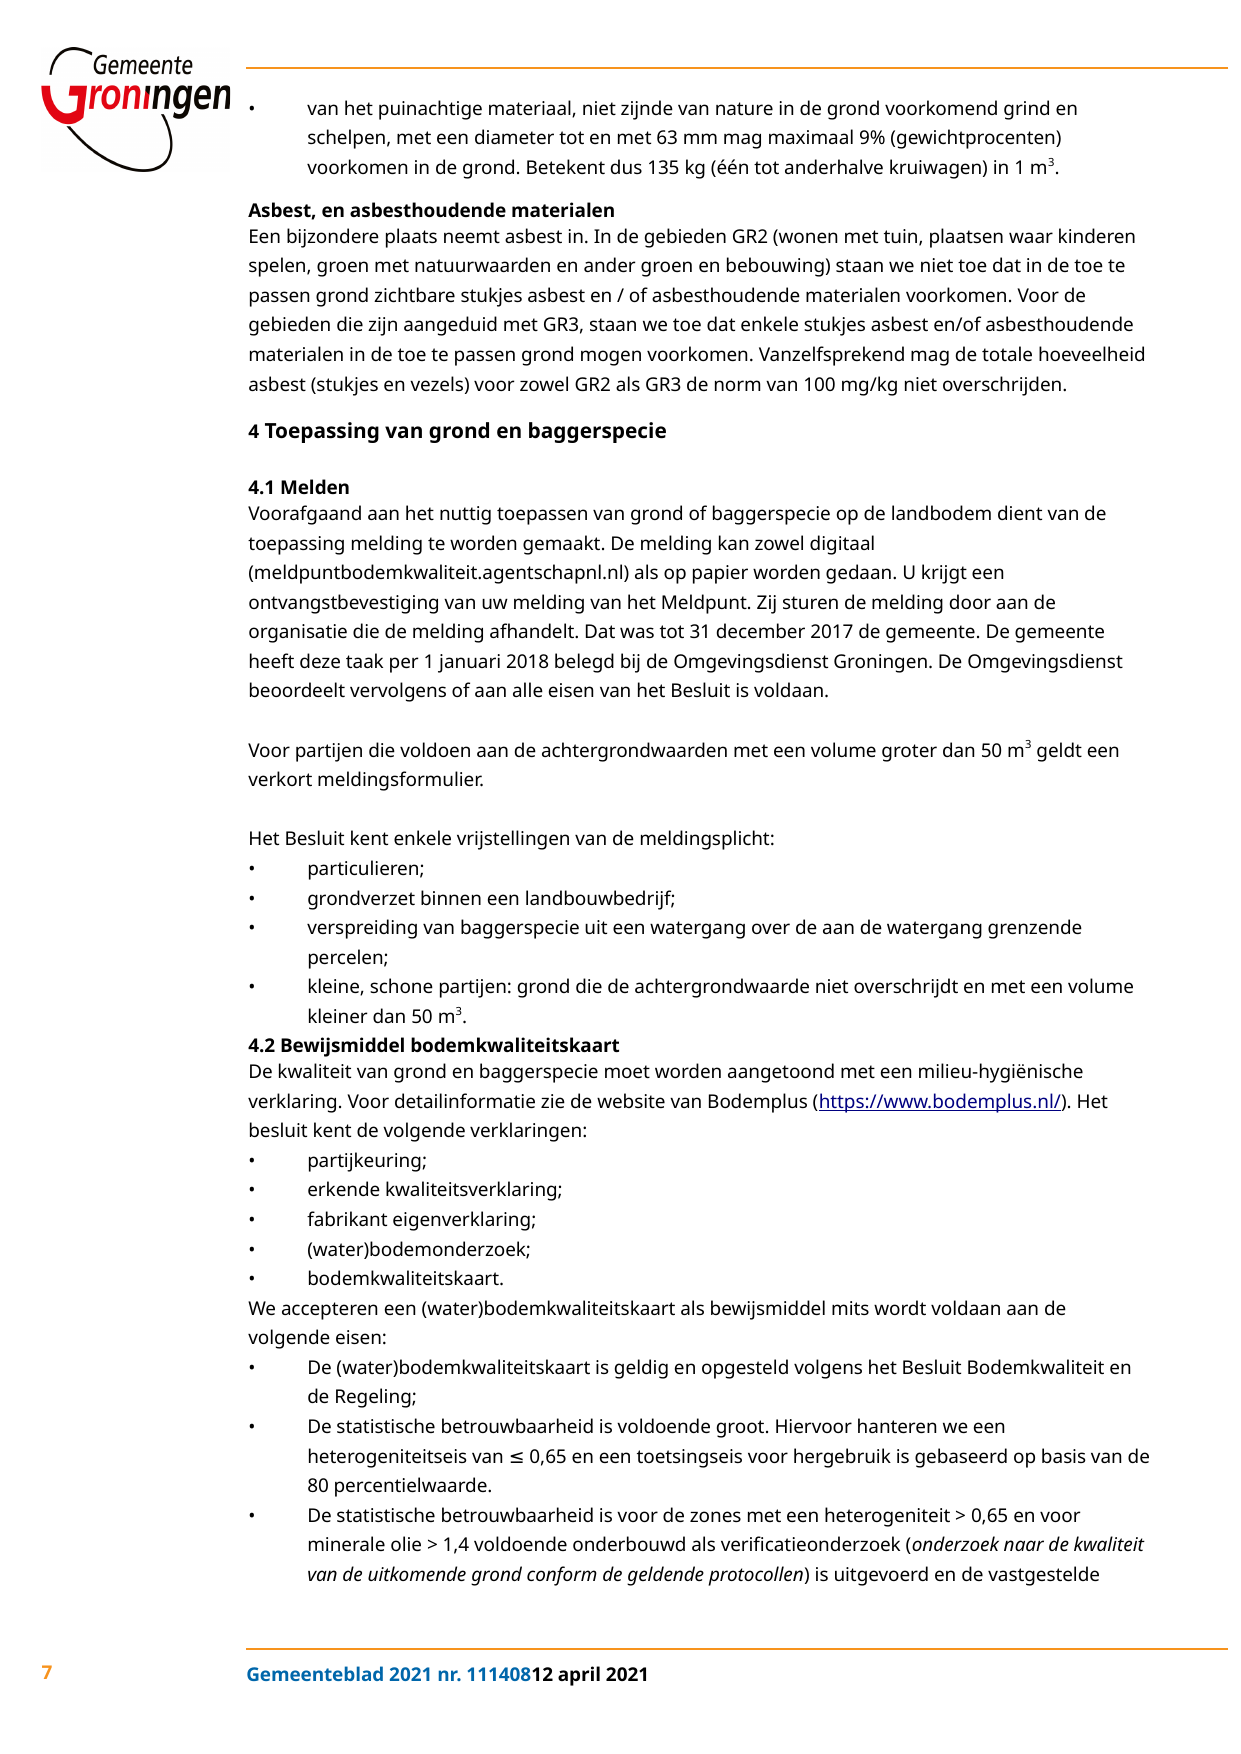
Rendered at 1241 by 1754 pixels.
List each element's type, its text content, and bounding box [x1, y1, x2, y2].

text 4 Toepassing van grond en baggerspecie [248, 416, 1152, 445]
text We accepteren een (water)bodemkwaliteitskaart als bewijsmiddel mits wordt voldaan aan de volgende eisen: [248, 1295, 1152, 1350]
list De statistische betrouwbaarheid is voldoende groot. Hiervoor hanteren we een heterogeniteitseis van ≤ 0,65 en een toetsingseis voor hergebruik is gebaseerd op basis van de 80 percentielwaarde. [248, 1413, 1152, 1498]
list De (water)bodemkwaliteitskaart is geldig en opgesteld volgens het Besluit Bodemkwaliteit en de Regeling; [248, 1354, 1152, 1409]
list van het puinachtige materiaal, niet zijnde van nature in de grond voorkomend grind en schelpen, met een diameter tot en met 63 mm mag maximaal 9% (gewichtprocenten) voorkomen in de grond. Betekent dus 135 kg (één tot anderhalve kruiwagen) in 1 m3. [248, 95, 1152, 180]
picture [41, 47, 231, 172]
list kleine, schone partijen: grond die de achtergrondwaarde niet overschrijdt en met een volume kleiner dan 50 m3. [248, 973, 1152, 1029]
list partijkeuring; [248, 1147, 1152, 1173]
text De kwaliteit van grond en baggerspecie moet worden aangetoond met een milieu-hygiënische verklaring. Voor detailinformatie zie de website van Bodemplus (https://www.bodemplus.nl/). Het besluit kent de volgende verklaringen: [248, 1058, 1152, 1143]
list bodemkwaliteitskaart. [248, 1265, 1152, 1291]
list grondverzet binnen een landbouwbedrijf; [248, 885, 1152, 910]
text Voorafgaand aan het nuttig toepassen van grond of baggerspecie op de landbodem dient van de toepassing melding te worden gemaakt. De melding kan zowel digitaal (meldpuntbodemkwaliteit.agentschapnl.nl) als op papier worden gedaan. U krijgt een ontvangstbevestiging van uw melding van het Meldpunt. Zij sturen de melding door aan de organisatie die de melding afhandelt. Dat was tot 31 december 2017 de gemeente. De gemeente heeft deze taak per 1 januari 2018 belegd bij de Omgevingsdienst Groningen. De Omgevingsdienst beoordeelt vervolgens of aan alle eisen van het Besluit is voldaan. [248, 500, 1152, 703]
text 4.2 Bewijsmiddel bodemkwaliteitskaart [248, 1033, 1152, 1058]
list verspreiding van baggerspecie uit een watergang over de aan de watergang grenzende percelen; [248, 914, 1152, 969]
text Het Besluit kent enkele vrijstellingen van de meldingsplicht: [248, 826, 1152, 851]
list particulieren; [248, 855, 1152, 881]
text 4.1 Melden [248, 474, 1152, 500]
text Een bijzondere plaats neemt asbest in. In de gebieden GR2 (wonen met tuin, plaatsen waar kinderen spelen, groen met natuurwaarden en ander groen en bebouwing) staan we niet toe dat in de toe te passen grond zichtbare stukjes asbest en / of asbesthoudende materialen voorkomen. Voor de gebieden die zijn aangeduid met GR3, staan we toe dat enkele stukjes asbest en/of asbesthoudende materialen in de toe te passen grond mogen voorkomen. Vanzelfsprekend mag de totale hoeveelheid asbest (stukjes en vezels) voor zowel GR2 als GR3 de norm van 100 mg/kg niet overschrijden. [248, 223, 1152, 396]
list fabrikant eigenverklaring; [248, 1206, 1152, 1232]
list De statistische betrouwbaarheid is voor de zones met een heterogeniteit > 0,65 en voor minerale olie > 1,4 voldoende onderbouwd als verificatieonderzoek (onderzoek naar de kwaliteit van de uitkomende grond conform de geldende protocollen) is uitgevoerd en de vastgestelde [248, 1502, 1152, 1587]
list erkende kwaliteitsverklaring; [248, 1177, 1152, 1202]
text Asbest, en asbesthoudende materialen [248, 197, 1152, 223]
list (water)bodemonderzoek; [248, 1236, 1152, 1262]
text Voor partijen die voldoen aan de achtergrondwaarden met een volume groter dan 50 m3 geldt een verkort meldingsformulier. [248, 737, 1152, 792]
